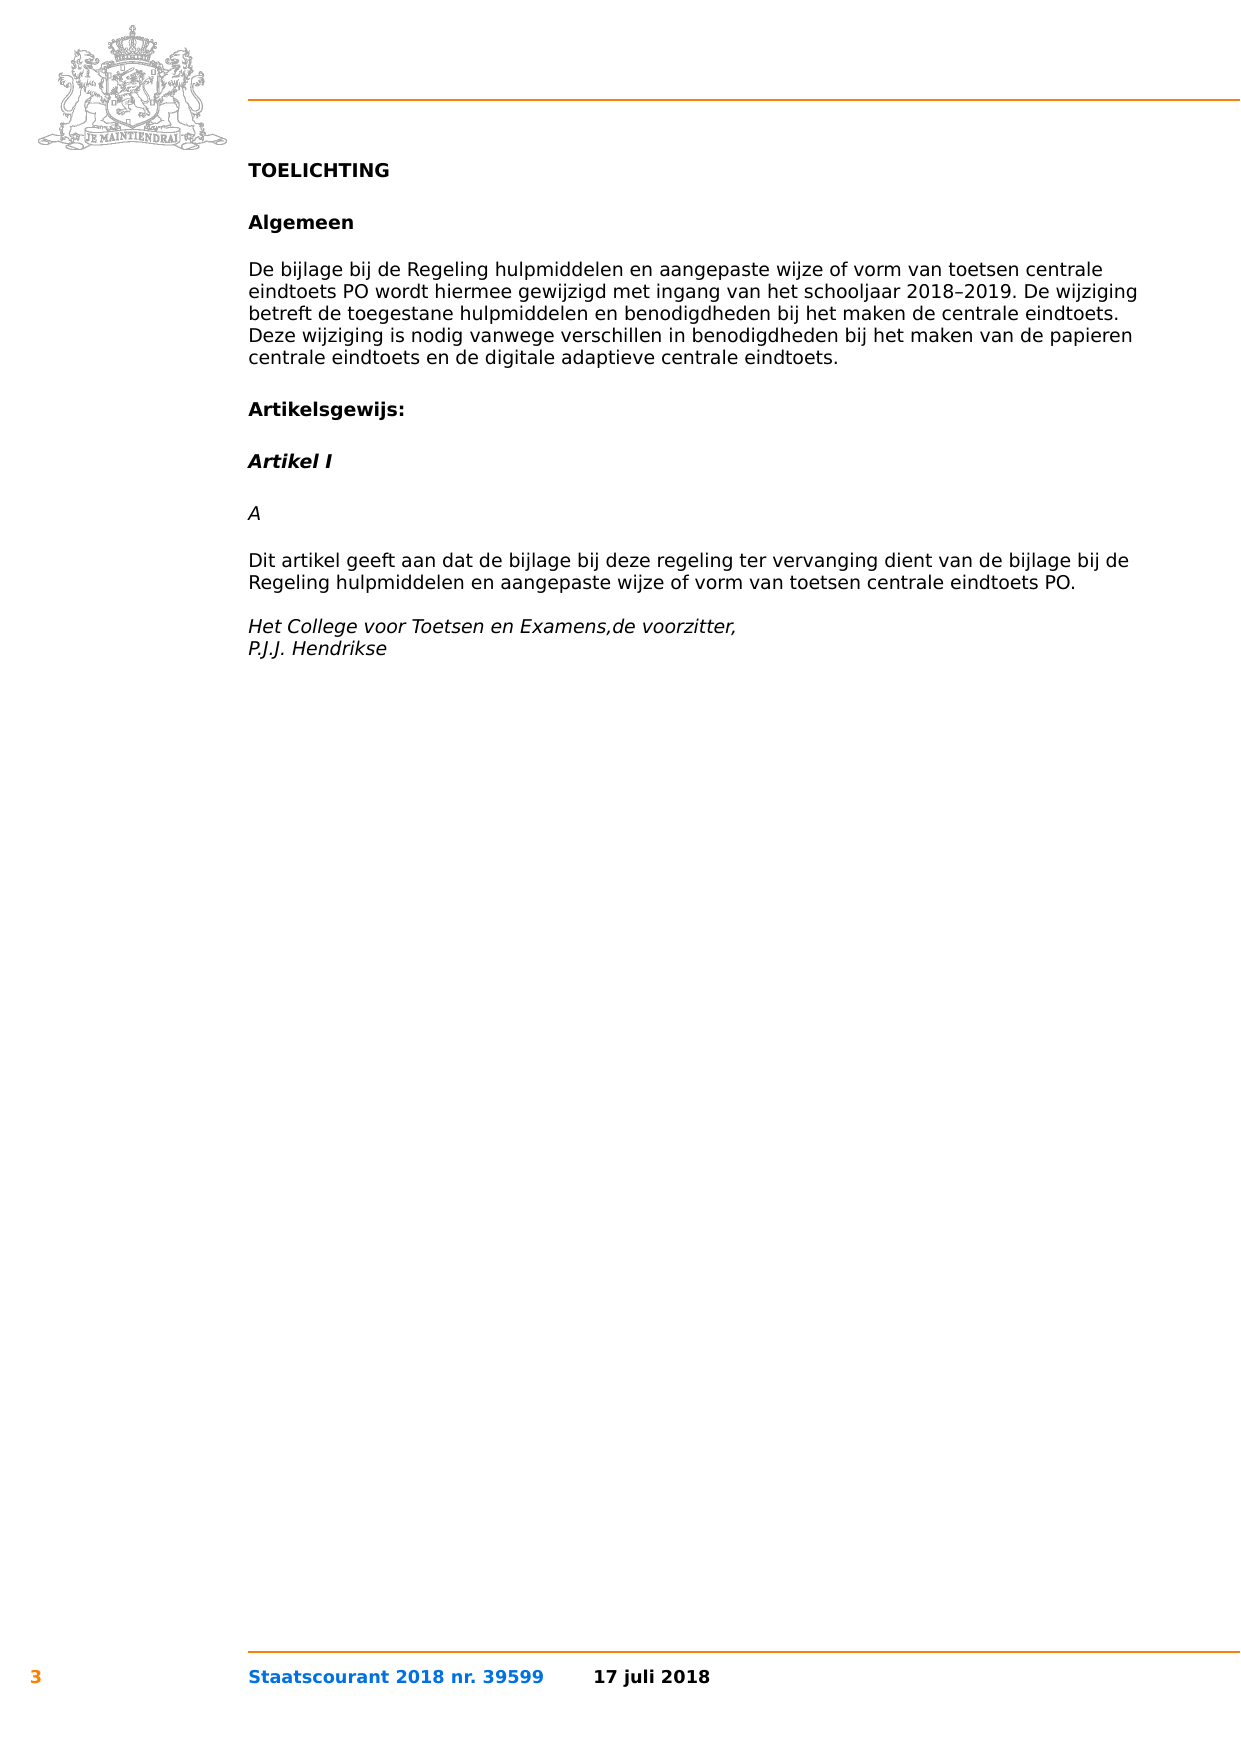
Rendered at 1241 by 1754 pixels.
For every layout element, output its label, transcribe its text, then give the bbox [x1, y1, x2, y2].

subtitle TOELICHTING [248, 160, 1163, 182]
subtitle Algemeen [248, 212, 1163, 234]
text De bijlage bij de Regeling hulpmiddelen en aangepaste wijze of vorm van toetsen centrale eindtoets PO wordt hiermee gewijzigd met ingang van het schooljaar 2018–2019. De wijziging betreft de toegestane hulpmiddelen en benodigdheden bij het maken de centrale eindtoets. Deze wijziging is nodig vanwege verschillen in benodigdheden bij het maken van de papieren centrale eindtoets en de digitale adaptieve centrale eindtoets. [248, 259, 1163, 369]
subtitle Artikelsgewijs: [248, 399, 1163, 421]
subtitle A [248, 503, 1163, 525]
text Dit artikel geeft aan dat de bijlage bij deze regeling ter vervanging dient van de bijlage bij de Regeling hulpmiddelen en aangepaste wijze of vorm van toetsen centrale eindtoets PO. [248, 550, 1163, 594]
text Het College voor Toetsen en Examens,de voorzitter, P.J.J. Hendrikse [248, 616, 1163, 659]
subtitle Artikel I [248, 451, 1163, 473]
picture [38, 25, 227, 150]
